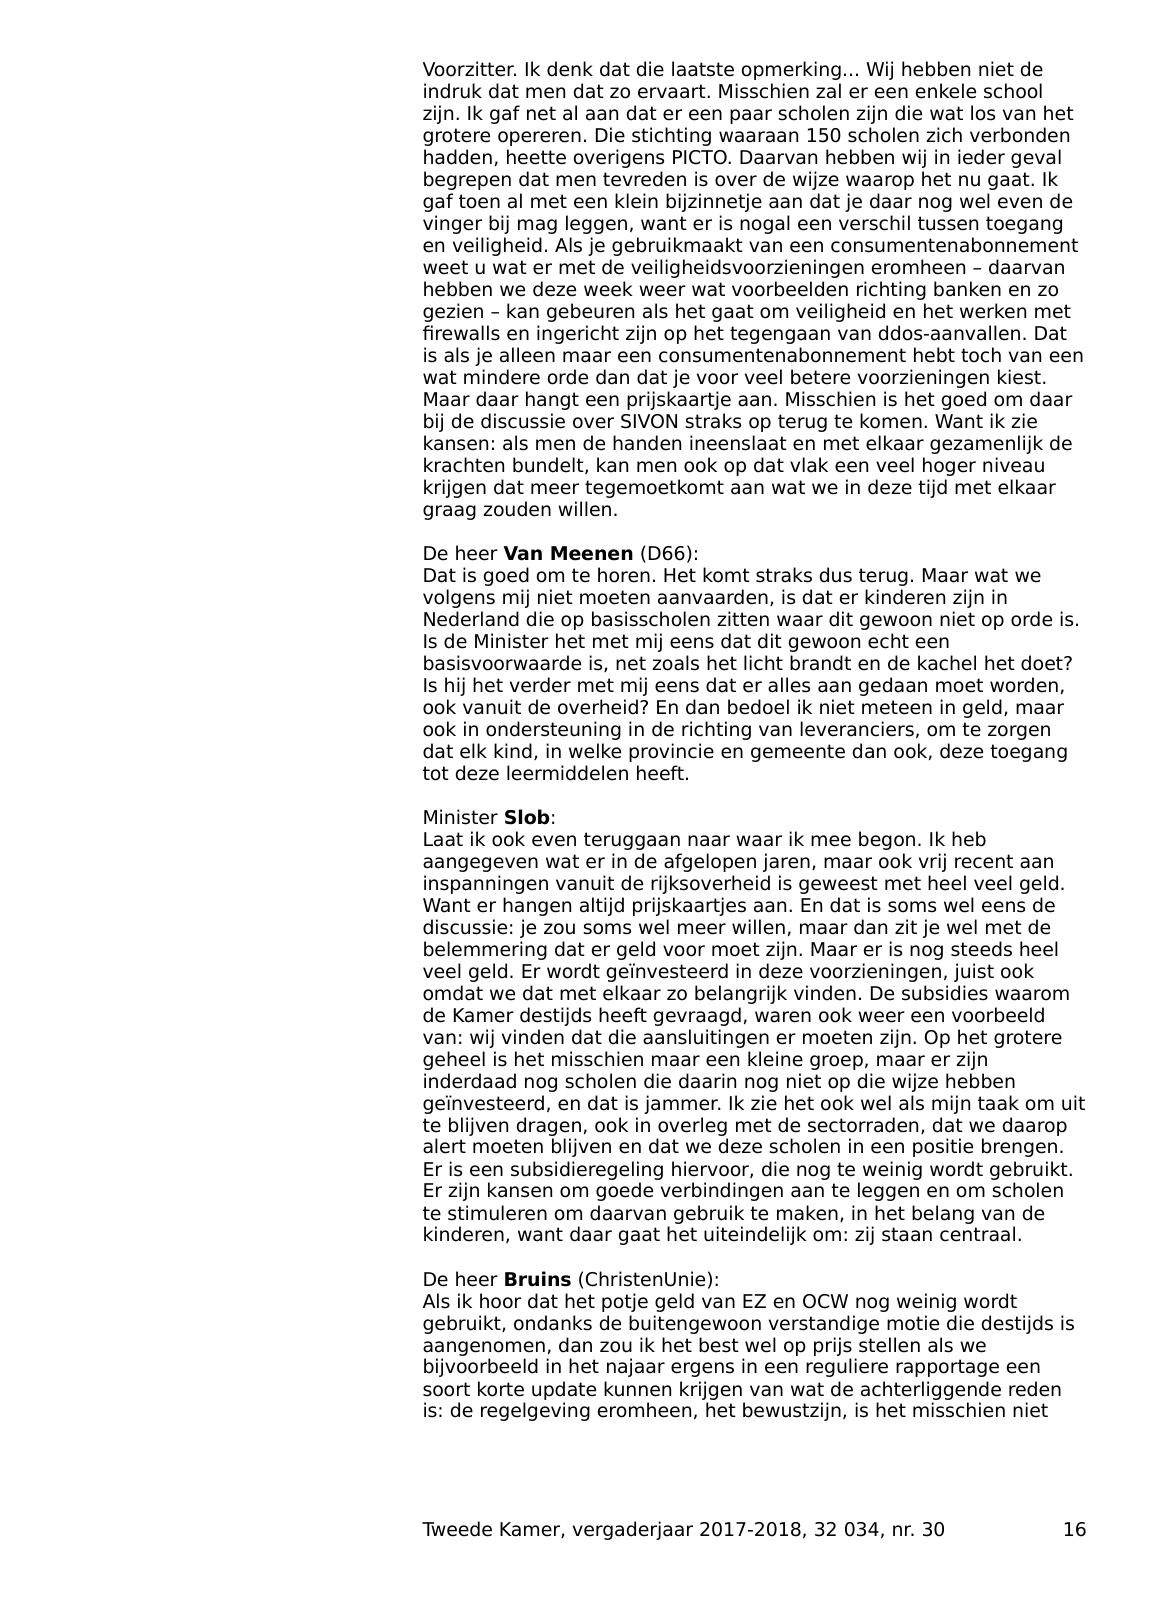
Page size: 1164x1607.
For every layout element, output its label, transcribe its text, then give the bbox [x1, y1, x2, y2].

text De heer Van Meenen (D66): [422, 543, 1087, 565]
text Als ik hoor dat het potje geld van EZ en OCW nog weinig wordt gebruikt, ondanks de buitengewoon verstandige motie die destijds is aangenomen, dan zou ik het best wel op prijs stellen als we bijvoorbeeld in het najaar ergens in een reguliere rapportage een soort korte update kunnen krijgen van wat de achterliggende reden is: de regelgeving eromheen, het bewustzijn, is het misschien niet [422, 1291, 1087, 1422]
text De heer Bruins (ChristenUnie): [422, 1268, 1087, 1291]
text Dat is goed om te horen. Het komt straks dus terug. Maar wat we volgens mij niet moeten aanvaarden, is dat er kinderen zijn in Nederland die op basisscholen zitten waar dit gewoon niet op orde is. Is de Minister het met mij eens dat dit gewoon echt een basisvoorwaarde is, net zoals het licht brandt en de kachel het doet? Is hij het verder met mij eens dat er alles aan gedaan moet worden, ook vanuit de overheid? En dan bedoel ik niet meteen in geld, maar ook in ondersteuning in de richting van leveranciers, om te zorgen dat elk kind, in welke provincie en gemeente dan ook, deze toegang tot deze leermiddelen heeft. [422, 565, 1087, 784]
text Minister Slob: [422, 807, 1087, 829]
text Voorzitter. Ik denk dat die laatste opmerking... Wij hebben niet de indruk dat men dat zo ervaart. Misschien zal er een enkele school zijn. Ik gaf net al aan dat er een paar scholen zijn die wat los van het grotere opereren. Die stichting waaraan 150 scholen zich verbonden hadden, heette overigens PICTO. Daarvan hebben wij in ieder geval begrepen dat men tevreden is over de wijze waarop het nu gaat. Ik gaf toen al met een klein bijzinnetje aan dat je daar nog wel even de vinger bij mag leggen, want er is nogal een verschil tussen toegang en veiligheid. Als je gebruikmaakt van een consumentenabonnement weet u wat er met de veiligheidsvoorzieningen eromheen – daarvan hebben we deze week weer wat voorbeelden richting banken en zo gezien – kan gebeuren als het gaat om veiligheid en het werken met firewalls en ingericht zijn op het tegengaan van ddos-aanvallen. Dat is als je alleen maar een consumentenabonnement hebt toch van een wat mindere orde dan dat je voor veel betere voorzieningen kiest. Maar daar hangt een prijskaartje aan. Misschien is het goed om daar bij de discussie over SIVON straks op terug te komen. Want ik zie kansen: als men de handen ineenslaat en met elkaar gezamenlijk de krachten bundelt, kan men ook op dat vlak een veel hoger niveau krijgen dat meer tegemoetkomt aan wat we in deze tijd met elkaar graag zouden willen. [422, 59, 1087, 521]
text Laat ik ook even teruggaan naar waar ik mee begon. Ik heb aangegeven wat er in de afgelopen jaren, maar ook vrij recent aan inspanningen vanuit de rijksoverheid is geweest met heel veel geld. Want er hangen altijd prijskaartjes aan. En dat is soms wel eens de discussie: je zou soms wel meer willen, maar dan zit je wel met de belemmering dat er geld voor moet zijn. Maar er is nog steeds heel veel geld. Er wordt geïnvesteerd in deze voorzieningen, juist ook omdat we dat met elkaar zo belangrijk vinden. De subsidies waarom de Kamer destijds heeft gevraagd, waren ook weer een voorbeeld van: wij vinden dat die aansluitingen er moeten zijn. Op het grotere geheel is het misschien maar een kleine groep, maar er zijn inderdaad nog scholen die daarin nog niet op die wijze hebben geïnvesteerd, en dat is jammer. Ik zie het ook wel als mijn taak om uit te blijven dragen, ook in overleg met de sectorraden, dat we daarop alert moeten blijven en dat we deze scholen in een positie brengen. Er is een subsidieregeling hiervoor, die nog te weinig wordt gebruikt. Er zijn kansen om goede verbindingen aan te leggen en om scholen te stimuleren om daarvan gebruik te maken, in het belang van de kinderen, want daar gaat het uiteindelijk om: zij staan centraal. [422, 829, 1087, 1246]
